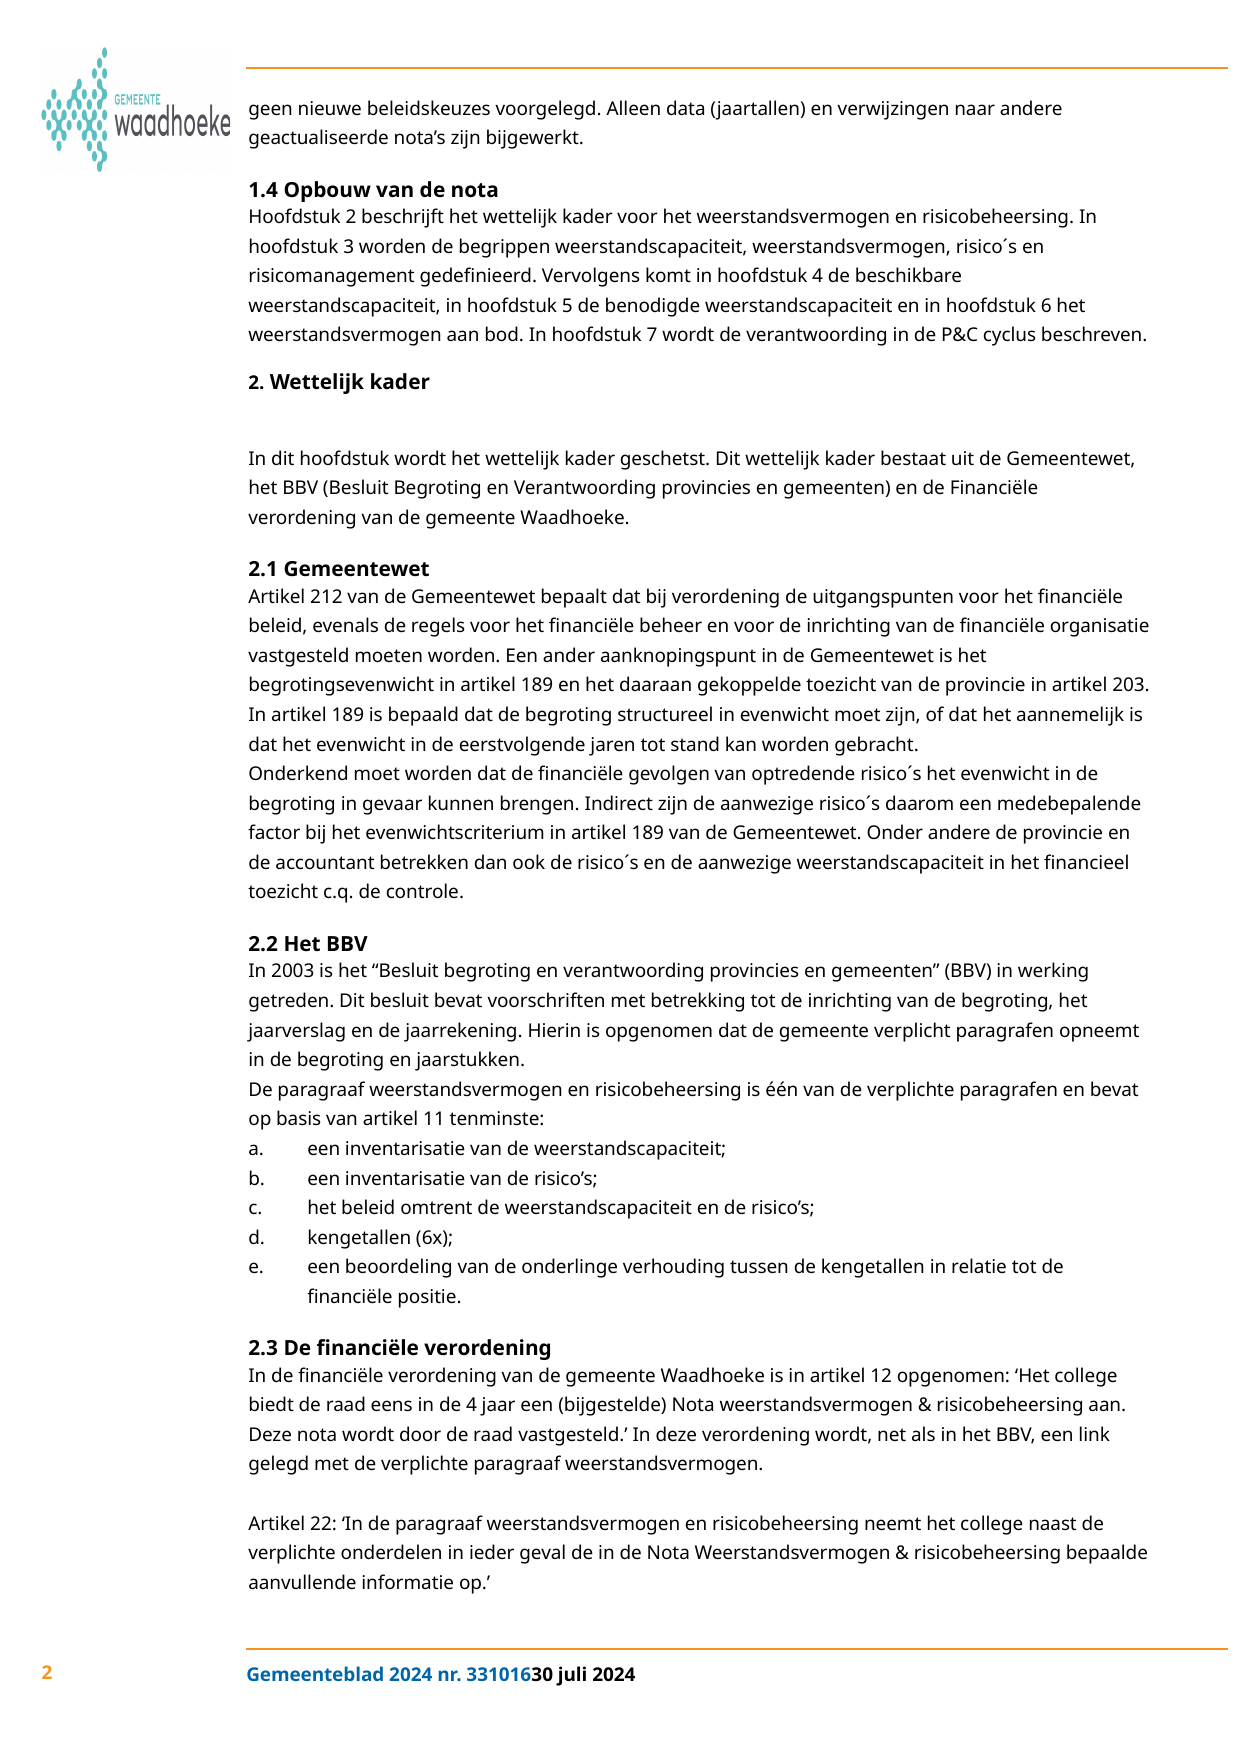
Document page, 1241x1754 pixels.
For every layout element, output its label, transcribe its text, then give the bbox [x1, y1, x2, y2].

picture [41, 47, 231, 172]
text In 2003 is het “Besluit begroting en verantwoording provincies en gemeenten” (BBV) in werking getreden. Dit besluit bevat voorschriften met betrekking tot de inrichting van de begroting, het jaarverslag en de jaarrekening. Hierin is opgenomen dat de gemeente verplicht paragrafen opneemt in de begroting en jaarstukken. [248, 958, 1152, 1072]
text 2.2 Het BBV [248, 929, 1152, 958]
list een inventarisatie van de risico’s; [248, 1165, 1152, 1190]
text Hoofdstuk 2 beschrijft het wettelijk kader voor het weerstandsvermogen en risicobeheersing. In hoofdstuk 3 worden de begrippen weerstandscapaciteit, weerstandsvermogen, risico´s en risicomanagement gedefinieerd. Vervolgens komt in hoofdstuk 4 de beschikbare weerstandscapaciteit, in hoofdstuk 5 de benodigde weerstandscapaciteit en in hoofdstuk 6 het weerstandsvermogen aan bod. In hoofdstuk 7 wordt de verantwoording in de P&C cyclus beschreven. [248, 203, 1152, 347]
text 1.4 Opbouw van de nota [248, 175, 1152, 203]
list een inventarisatie van de weerstandscapaciteit; [248, 1135, 1152, 1161]
list kengetallen (6x); [248, 1224, 1152, 1249]
text In de financiële verordening van de gemeente Waadhoeke is in artikel 12 opgenomen: ‘Het college biedt de raad eens in de 4 jaar een (bijgestelde) Nota weerstandsvermogen & risicobeheersing aan. Deze nota wordt door de raad vastgesteld.’ In deze verordening wordt, net als in het BBV, een link gelegd met de verplichte paragraaf weerstandsvermogen. [248, 1362, 1152, 1476]
text geen nieuwe beleidskeuzes voorgelegd. Alleen data (jaartallen) en verwijzingen naar andere geactualiseerde nota’s zijn bijgewerkt. [248, 95, 1152, 150]
text 2.1 Gemeentewet [248, 554, 1152, 583]
text De paragraaf weerstandsvermogen en risicobeheersing is één van de verplichte paragrafen en bevat op basis van artikel 11 tenminste: [248, 1076, 1152, 1131]
text Onderkend moet worden dat de financiële gevolgen van optredende risico´s het evenwicht in de begroting in gevaar kunnen brengen. Indirect zijn de aanwezige risico´s daarom een medebepalende factor bij het evenwichtscriterium in artikel 189 van de Gemeentewet. Onder andere de provincie en de accountant betrekken dan ook de risico´s en de aanwezige weerstandscapaciteit in het financieel toezicht c.q. de controle. [248, 760, 1152, 904]
text In dit hoofdstuk wordt het wettelijk kader geschetst. Dit wettelijk kader bestaat uit de Gemeentewet, het BBV (Besluit Begroting en Verantwoording provincies en gemeenten) en de Financiële verordening van de gemeente Waadhoeke. [248, 445, 1152, 530]
text Artikel 22: ‘In de paragraaf weerstandsvermogen en risicobeheersing neemt het college naast de verplichte onderdelen in ieder geval de in de Nota Weerstandsvermogen & risicobeheersing bepaalde aanvullende informatie op.’ [248, 1510, 1152, 1595]
text 2.3 De financiële verordening [248, 1333, 1152, 1362]
list het beleid omtrent de weerstandscapaciteit en de risico’s; [248, 1194, 1152, 1220]
text 2. Wettelijk kader [248, 367, 1152, 396]
text Artikel 212 van de Gemeentewet bepaalt dat bij verordening de uitgangspunten voor het financiële beleid, evenals de regels voor het financiële beheer en voor de inrichting van de financiële organisatie vastgesteld moeten worden. Een ander aanknopingspunt in de Gemeentewet is het begrotingsevenwicht in artikel 189 en het daaraan gekoppelde toezicht van de provincie in artikel 203. In artikel 189 is bepaald dat de begroting structureel in evenwicht moet zijn, of dat het aannemelijk is dat het evenwicht in de eerstvolgende jaren tot stand kan worden gebracht. [248, 583, 1152, 757]
list een beoordeling van de onderlinge verhouding tussen de kengetallen in relatie tot de financiële positie. [248, 1253, 1152, 1309]
